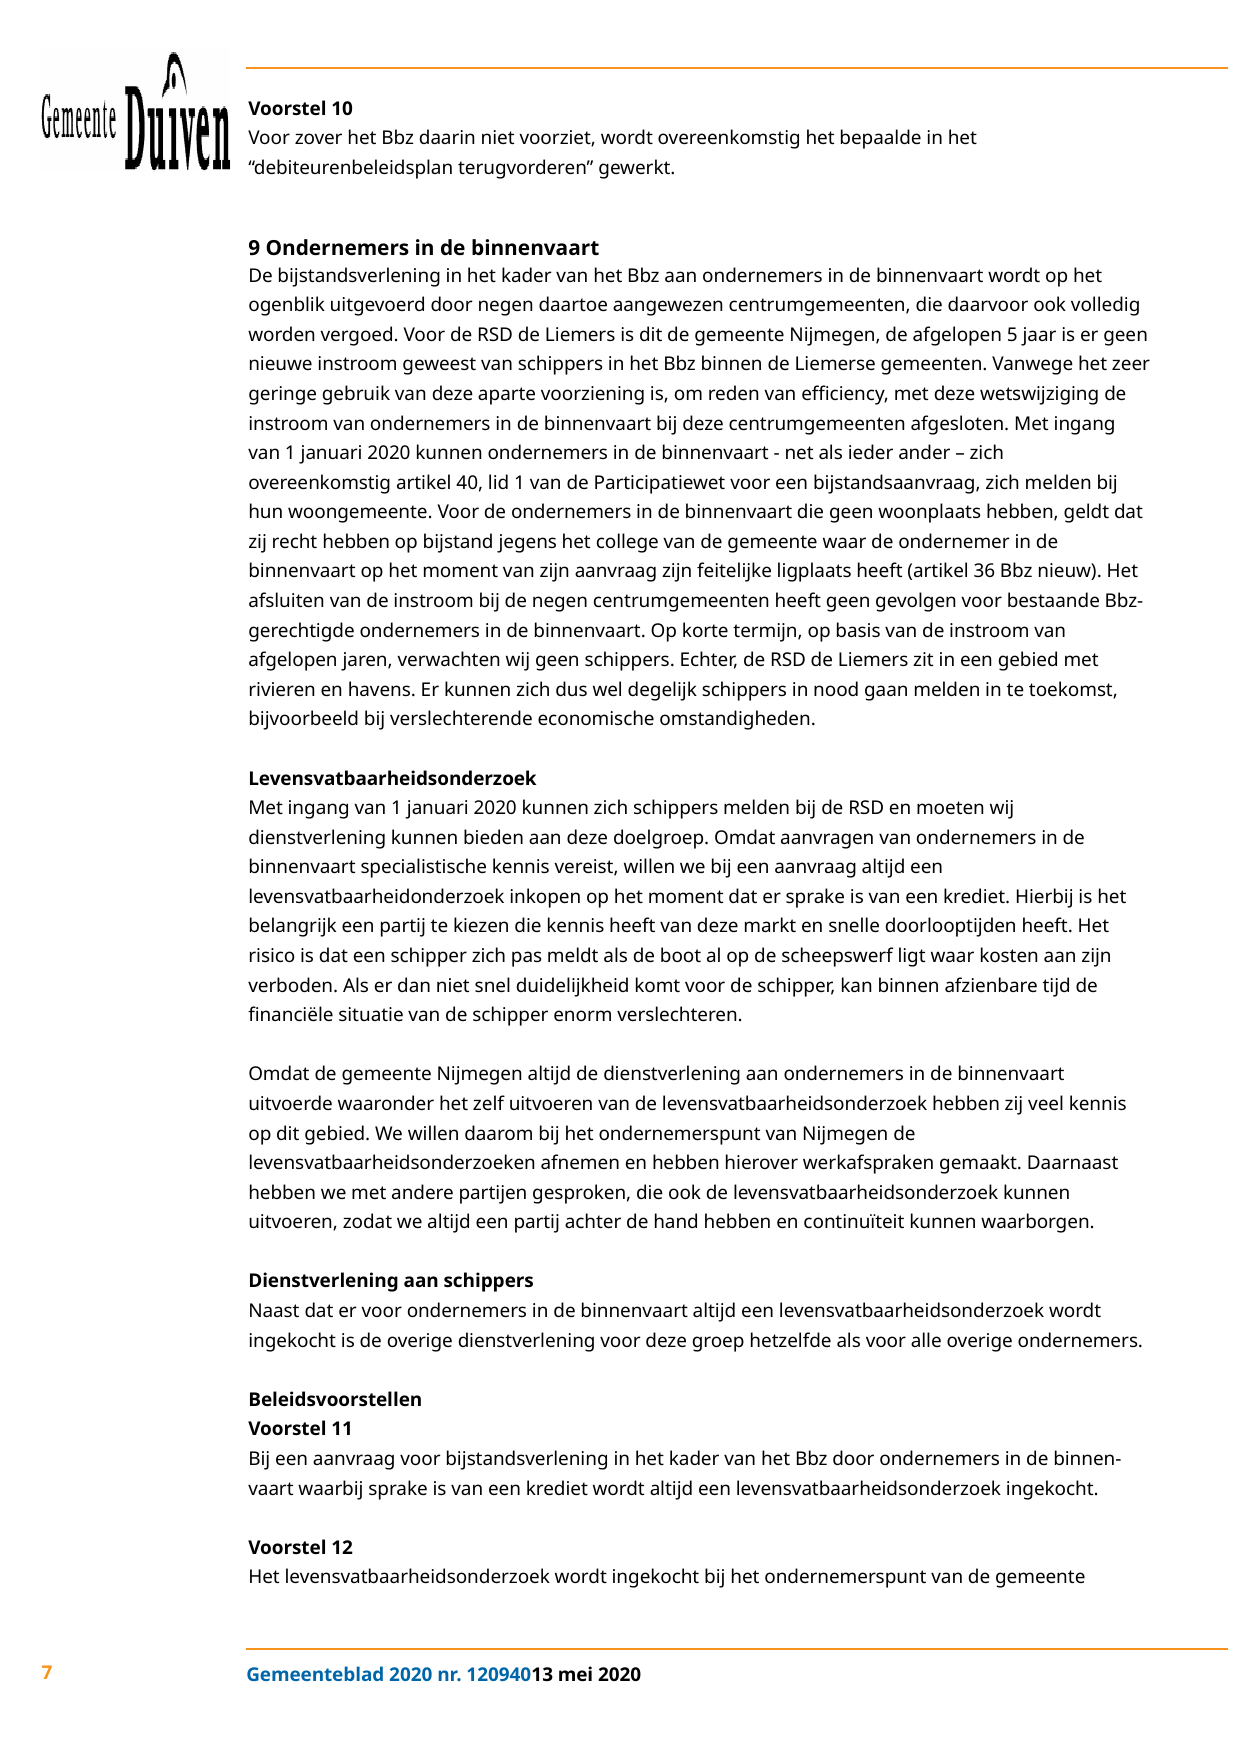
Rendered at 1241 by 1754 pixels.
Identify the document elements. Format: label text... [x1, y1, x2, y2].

text 9 Ondernemers in de binnenvaart [248, 233, 1152, 262]
text Beleidsvoorstellen [248, 1386, 1152, 1412]
text Met ingang van 1 januari 2020 kunnen zich schippers melden bij de RSD en moeten wij dienstverlening kunnen bieden aan deze doelgroep. Omdat aanvragen van ondernemers in de binnenvaart specialistische kennis vereist, willen we bij een aanvraag altijd een levensvatbaarheidonderzoek inkopen op het moment dat er sprake is van een krediet. Hierbij is het belangrijk een partij te kiezen die kennis heeft van deze markt en snelle doorlooptijden heeft. Het risico is dat een schipper zich pas meldt als de boot al op de scheepswerf ligt waar kosten aan zijn verboden. Als er dan niet snel duidelijkheid komt voor de schipper, kan binnen afzienbare tijd de financiële situatie van de schipper enorm verslechteren. [248, 794, 1152, 1027]
text Naast dat er voor ondernemers in de binnenvaart altijd een levensvatbaarheidsonderzoek wordt ingekocht is de overige dienstverlening voor deze groep hetzelfde als voor alle overige ondernemers. [248, 1297, 1152, 1352]
table_header Voorstel 10 Voor zover het Bbz daarin niet voorziet, wordt overeenkomstig het bepaalde in het “debiteurenbeleidsplan terugvorderen” gewerkt. [248, 95, 1152, 180]
text Dienstverlening aan schippers [248, 1268, 1152, 1293]
picture [41, 47, 231, 172]
text Levensvatbaarheidsonderzoek [248, 765, 1152, 790]
text Omdat de gemeente Nijmegen altijd de dienstverlening aan ondernemers in de binnenvaart uitvoerde waaronder het zelf uitvoeren van de levensvatbaarheidsonderzoek hebben zij veel kennis op dit gebied. We willen daarom bij het ondernemerspunt van Nijmegen de levensvatbaarheidsonderzoeken afnemen en hebben hierover werkafspraken gemaakt. Daarnaast hebben we met andere partijen gesproken, die ook de levensvatbaarheidsonderzoek kunnen uitvoeren, zodat we altijd een partij achter de hand hebben en continuïteit kunnen waarborgen. [248, 1061, 1152, 1234]
table_header Voorstel 11 Bij een aanvraag voor bijstandsverlening in het kader van het Bbz door ondernemers in de binnen- vaart waarbij sprake is van een krediet wordt altijd een levensvatbaarheidsonderzoek ingekocht. Voorstel 12 Het levensvatbaarheidsonderzoek wordt ingekocht bij het ondernemerspunt van de gemeente [248, 1416, 1152, 1589]
text De bijstandsverlening in het kader van het Bbz aan ondernemers in de binnenvaart wordt op het ogenblik uitgevoerd door negen daartoe aangewezen centrumgemeenten, die daarvoor ook volledig worden vergoed. Voor de RSD de Liemers is dit de gemeente Nijmegen, de afgelopen 5 jaar is er geen nieuwe instroom geweest van schippers in het Bbz binnen de Liemerse gemeenten. Vanwege het zeer geringe gebruik van deze aparte voorziening is, om reden van efficiency, met deze wetswijziging de instroom van ondernemers in de binnenvaart bij deze centrumgemeenten afgesloten. Met ingang van 1 januari 2020 kunnen ondernemers in de binnenvaart - net als ieder ander – zich overeenkomstig artikel 40, lid 1 van de Participatiewet voor een bijstandsaanvraag, zich melden bij hun woongemeente. Voor de ondernemers in de binnenvaart die geen woonplaats hebben, geldt dat zij recht hebben op bijstand jegens het college van de gemeente waar de ondernemer in de binnenvaart op het moment van zijn aanvraag zijn feitelijke ligplaats heeft (artikel 36 Bbz nieuw). Het afsluiten van de instroom bij de negen centrumgemeenten heeft geen gevolgen voor bestaande Bbz-gerechtigde ondernemers in de binnenvaart. Op korte termijn, op basis van de instroom van afgelopen jaren, verwachten wij geen schippers. Echter, de RSD de Liemers zit in een gebied met rivieren en havens. Er kunnen zich dus wel degelijk schippers in nood gaan melden in te toekomst, bijvoorbeeld bij verslechterende economische omstandigheden. [248, 262, 1152, 731]
